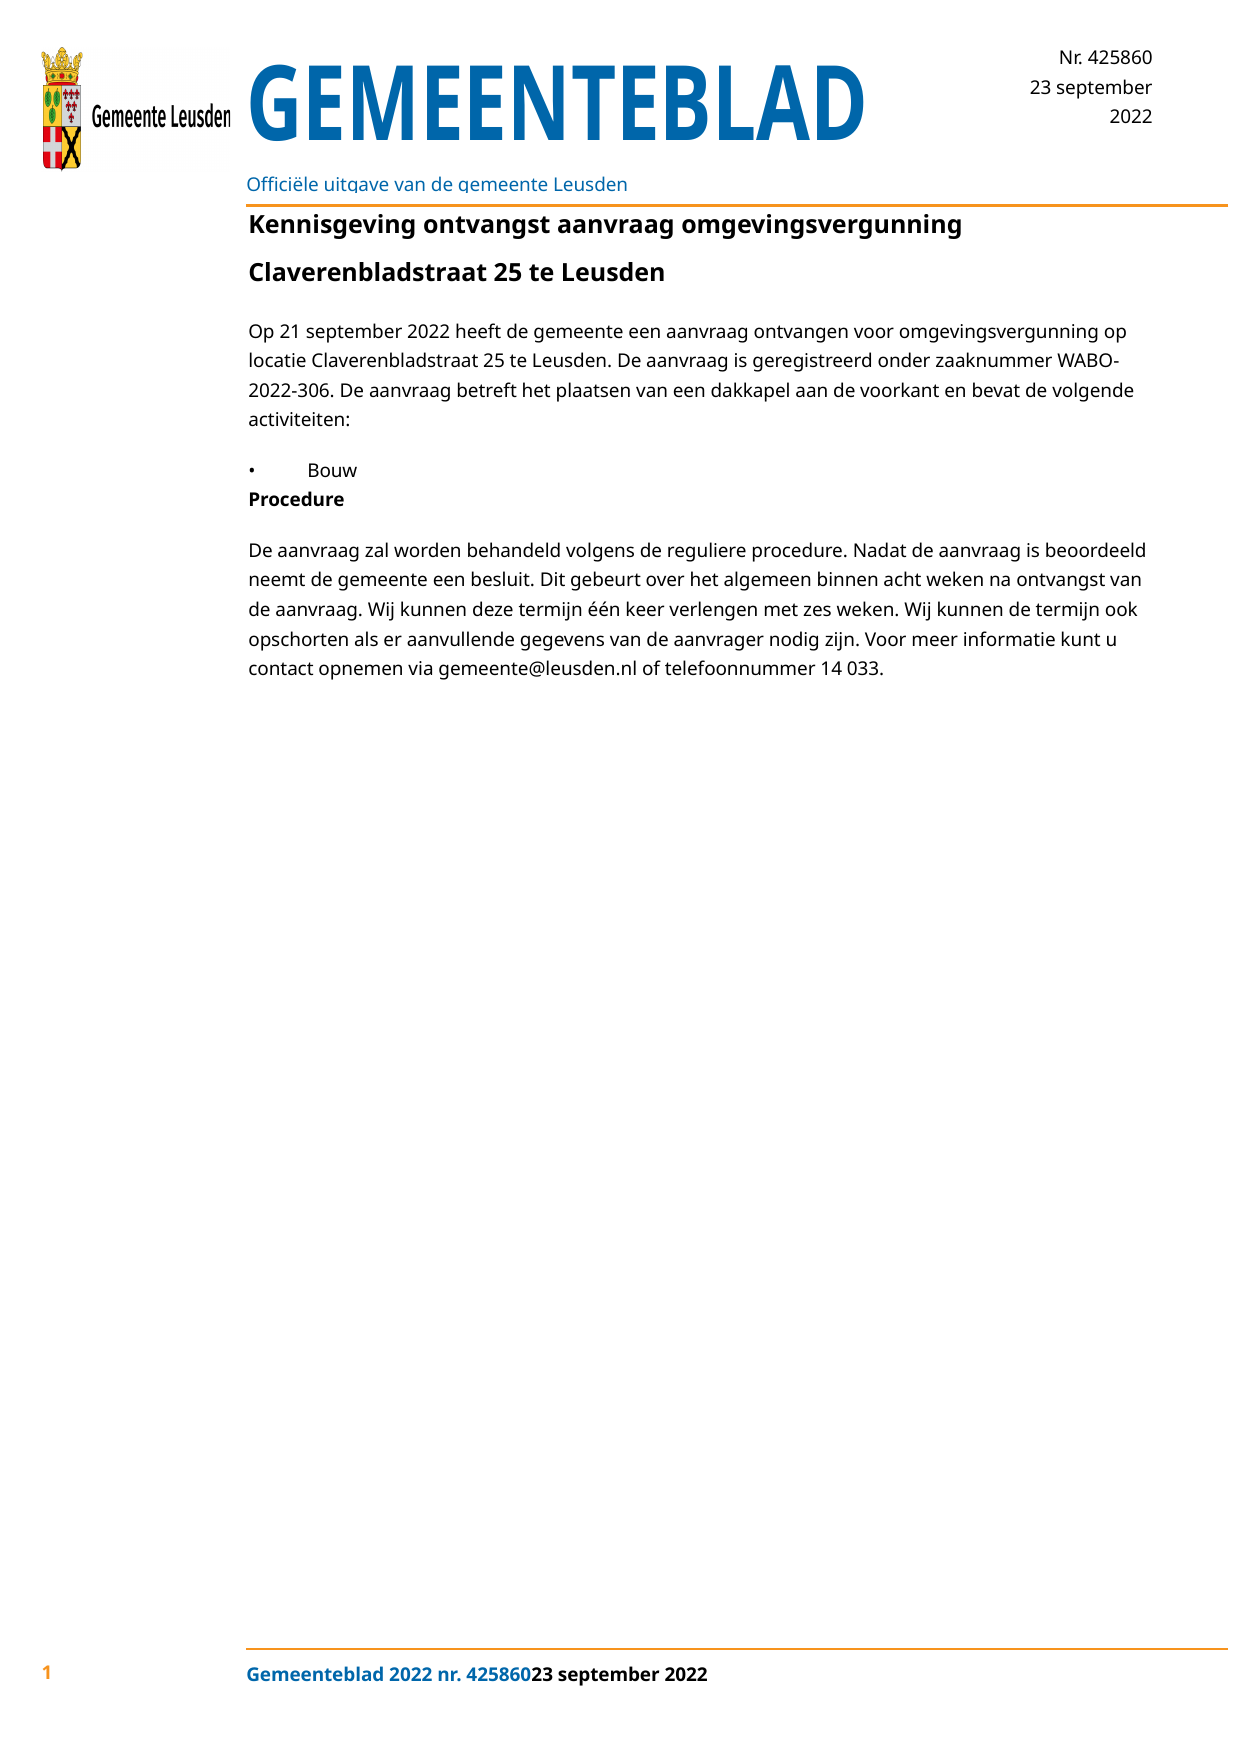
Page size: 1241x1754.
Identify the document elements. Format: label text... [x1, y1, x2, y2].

text Kennisgeving ontvangst aanvraag omgevingsvergunning Claverenbladstraat 25 te Leusden [248, 207, 1152, 288]
text Procedure [248, 487, 1152, 512]
text Op 21 september 2022 heeft de gemeente een aanvraag ontvangen voor omgevingsvergunning op locatie Claverenbladstraat 25 te Leusden. De aanvraag is geregistreerd onder zaaknummer WABO-2022-306. De aanvraag betreft het plaatsen van een dakkapel aan de voorkant en bevat de volgende activiteiten: [248, 318, 1152, 432]
text De aanvraag zal worden behandeld volgens de reguliere procedure. Nadat de aanvraag is beoordeeld neemt de gemeente een besluit. Dit gebeurt over het algemeen binnen acht weken na ontvangst van de aanvraag. Wij kunnen deze termijn één keer verlengen met zes weken. Wij kunnen de termijn ook opschorten als er aanvullende gegevens van de aanvrager nodig zijn. Voor meer informatie kunt u contact opnemen via gemeente@leusden.nl of telefoonnummer 14 033. [248, 537, 1152, 681]
list Bouw [248, 457, 1152, 483]
picture [41, 47, 231, 172]
